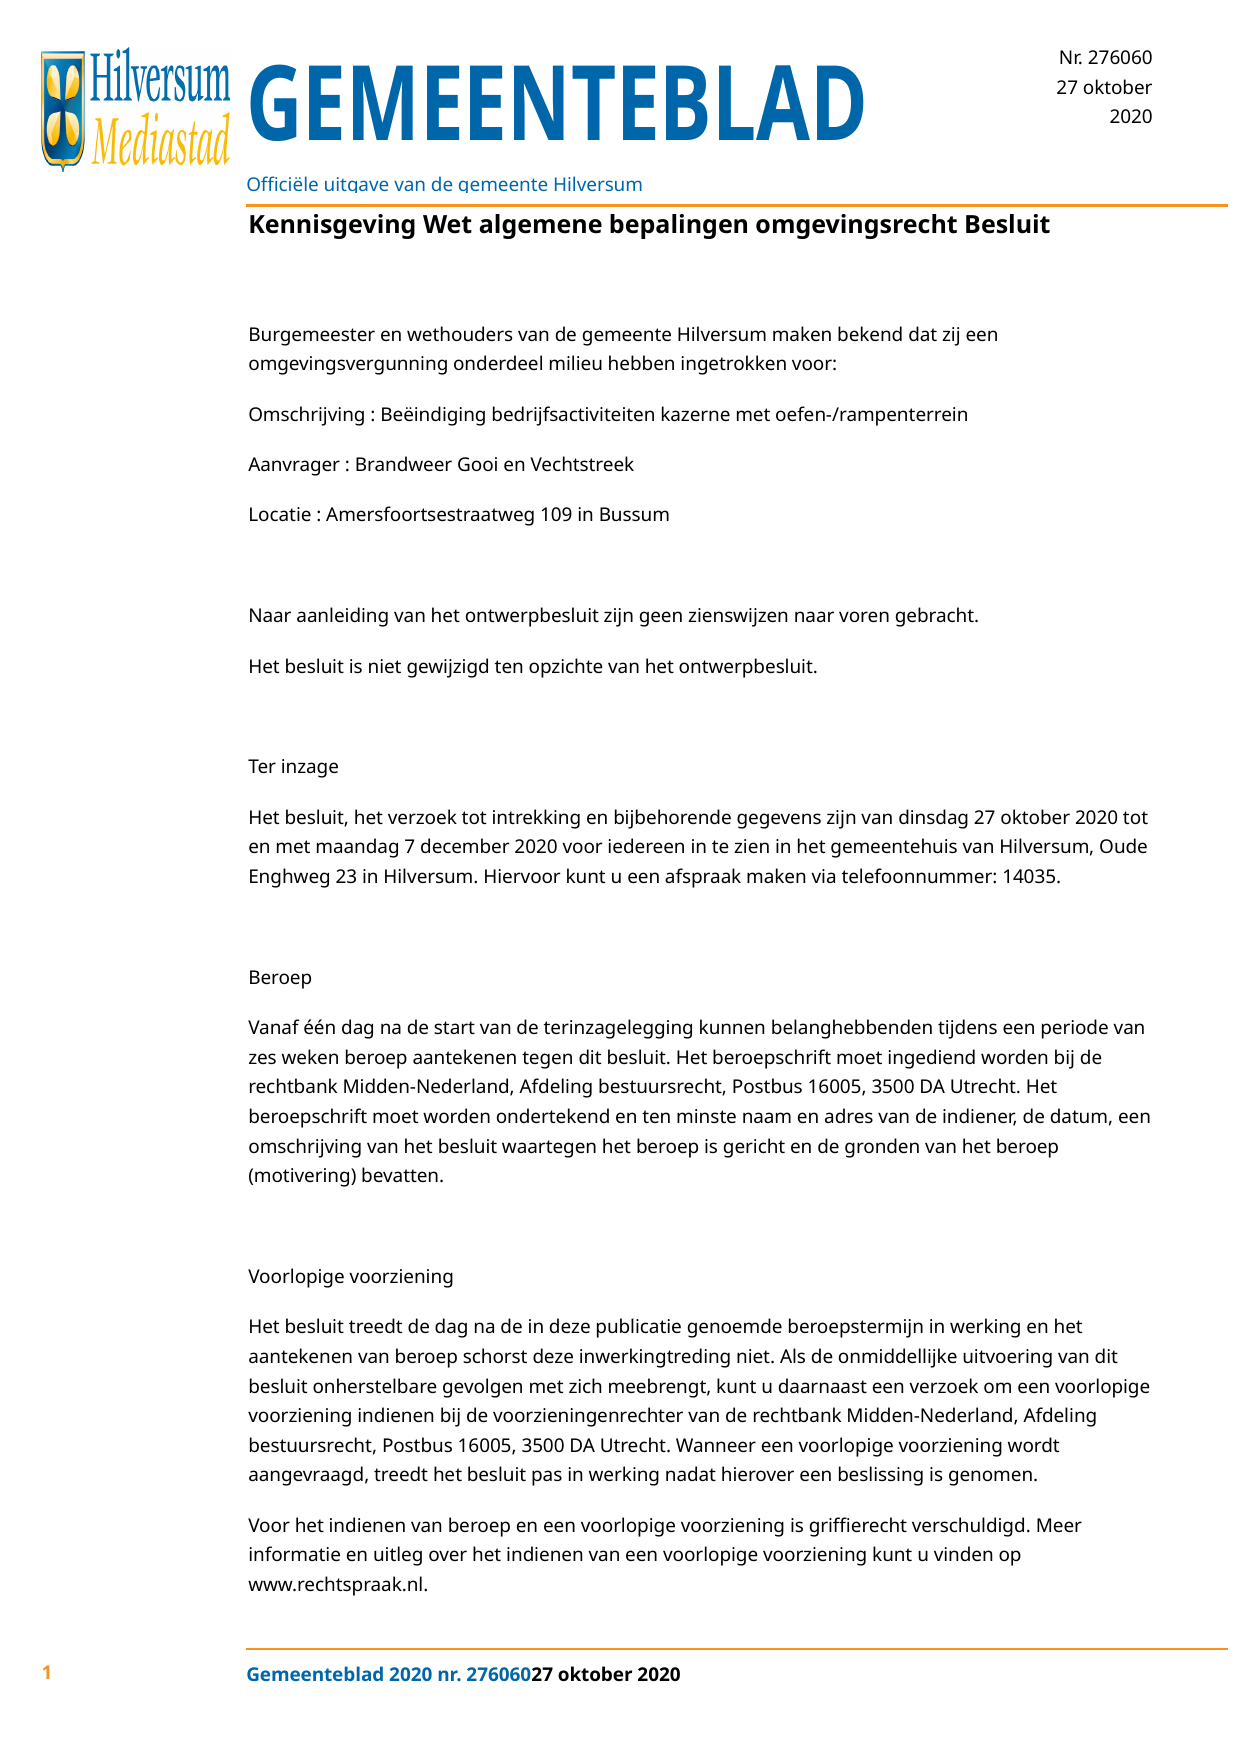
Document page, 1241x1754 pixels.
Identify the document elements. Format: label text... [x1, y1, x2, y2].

picture [41, 47, 231, 172]
text Locatie : Amersfoortsestraatweg 109 in Bussum [248, 502, 1152, 527]
text Het besluit, het verzoek tot intrekking en bijbehorende gegevens zijn van dinsdag 27 oktober 2020 tot en met maandag 7 december 2020 voor iedereen in te zien in het gemeentehuis van Hilversum, Oude Enghweg 23 in Hilversum. Hiervoor kunt u een afspraak maken via telefoonnummer: 14035. [248, 804, 1152, 889]
text Het besluit treedt de dag na de in deze publicatie genoemde beroepstermijn in werking en het aantekenen van beroep schorst deze inwerkingtreding niet. Als de onmiddellijke uitvoering van dit besluit onherstelbare gevolgen met zich meebrengt, kunt u daarnaast een verzoek om een voorlopige voorziening indienen bij de voorzieningenrechter van de rechtbank Midden-Nederland, Afdeling bestuursrecht, Postbus 16005, 3500 DA Utrecht. Wanneer een voorlopige voorziening wordt aangevraagd, treedt het besluit pas in werking nadat hierover een beslissing is genomen. [248, 1314, 1152, 1487]
text Kennisgeving Wet algemene bepalingen omgevingsrecht Besluit [248, 207, 1152, 241]
text Voorlopige voorziening [248, 1263, 1152, 1289]
text Omschrijving : Beëindiging bedrijfsactiviteiten kazerne met oefen-/rampenterrein [248, 401, 1152, 426]
text Voor het indienen van beroep en een voorlopige voorziening is griffierecht verschuldigd. Meer informatie en uitleg over het indienen van een voorlopige voorziening kunt u vinden op www.rechtspraak.nl. [248, 1512, 1152, 1597]
text Beroep [248, 964, 1152, 990]
text Het besluit is niet gewijzigd ten opzichte van het ontwerpbesluit. [248, 653, 1152, 678]
text Naar aanleiding van het ontwerpbesluit zijn geen zienswijzen naar voren gebracht. [248, 602, 1152, 628]
text Burgemeester en wethouders van de gemeente Hilversum maken bekend dat zij een omgevingsvergunning onderdeel milieu hebben ingetrokken voor: [248, 321, 1152, 376]
text Vanaf één dag na de start van de terinzagelegging kunnen belanghebbenden tijdens een periode van zes weken beroep aantekenen tegen dit besluit. Het beroepschrift moet ingediend worden bij de rechtbank Midden-Nederland, Afdeling bestuursrecht, Postbus 16005, 3500 DA Utrecht. Het beroepschrift moet worden ondertekend en ten minste naam en adres van de indiener, de datum, een omschrijving van het besluit waartegen het beroep is gericht en de gronden van het beroep (motivering) bevatten. [248, 1014, 1152, 1188]
text Ter inzage [248, 754, 1152, 779]
text Aanvrager : Brandweer Gooi en Vechtstreek [248, 451, 1152, 477]
